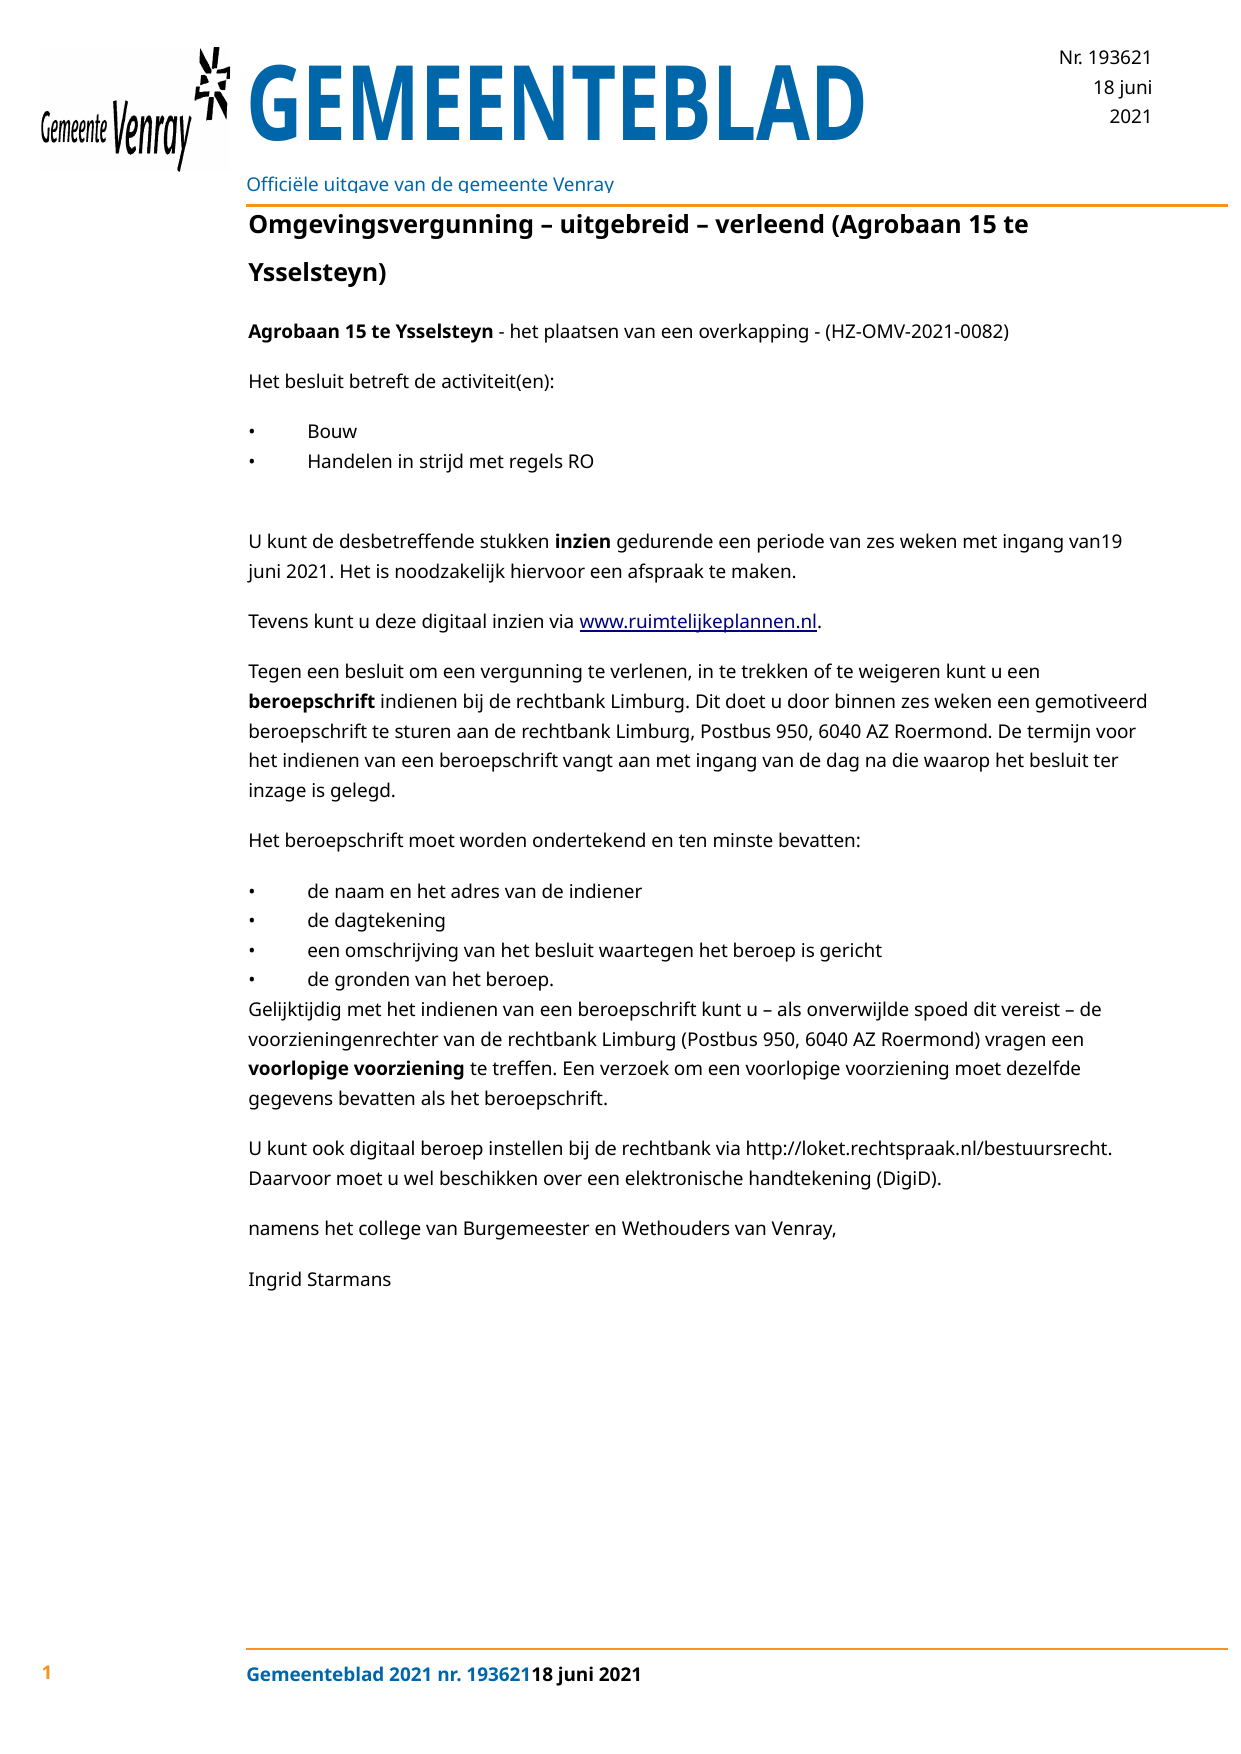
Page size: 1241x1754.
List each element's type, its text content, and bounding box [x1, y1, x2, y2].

list Handelen in strijd met regels RO [248, 448, 1152, 474]
picture [41, 47, 231, 172]
text Het beroepschrift moet worden ondertekend en ten minste bevatten: [248, 827, 1152, 853]
text U kunt ook digitaal beroep instellen bij de rechtbank via http://loket.rechtspraak.nl/bestuursrecht. Daarvoor moet u wel beschikken over een elektronische handtekening (DigiD). [248, 1135, 1152, 1191]
text Omgevingsvergunning – uitgebreid – verleend (Agrobaan 15 te Ysselsteyn) [248, 207, 1152, 288]
text U kunt de desbetreffende stukken inzien gedurende een periode van zes weken met ingang van19 juni 2021. Het is noodzakelijk hiervoor een afspraak te maken. [248, 528, 1152, 584]
list de gronden van het beroep. [248, 967, 1152, 992]
text Gelijktijdig met het indienen van een beroepschrift kunt u – als onverwijlde spoed dit vereist – de voorzieningenrechter van de rechtbank Limburg (Postbus 950, 6040 AZ Roermond) vragen een voorlopige voorziening te treffen. Een verzoek om een voorlopige voorziening moet dezelfde gegevens bevatten als het beroepschrift. [248, 996, 1152, 1111]
list een omschrijving van het besluit waartegen het beroep is gericht [248, 937, 1152, 963]
text Tegen een besluit om een vergunning te verlenen, in te trekken of te weigeren kunt u een beroepschrift indienen bij de rechtbank Limburg. Dit doet u door binnen zes weken een gemotiveerd beroepschrift te sturen aan de rechtbank Limburg, Postbus 950, 6040 AZ Roermond. De termijn voor het indienen van een beroepschrift vangt aan met ingang van de dag na die waarop het besluit ter inzage is gelegd. [248, 659, 1152, 803]
text namens het college van Burgemeester en Wethouders van Venray, [248, 1215, 1152, 1241]
text Het besluit betreft de activiteit(en): [248, 368, 1152, 394]
list Bouw [248, 419, 1152, 444]
text Tevens kunt u deze digitaal inzien via www.ruimtelijkeplannen.nl. [248, 608, 1152, 634]
list de dagtekening [248, 907, 1152, 933]
text Agrobaan 15 te Ysselsteyn - het plaatsen van een overkapping - (HZ-OMV-2021-0082) [248, 318, 1152, 344]
text Ingrid Starmans [248, 1266, 1152, 1292]
list de naam en het adres van de indiener [248, 878, 1152, 904]
